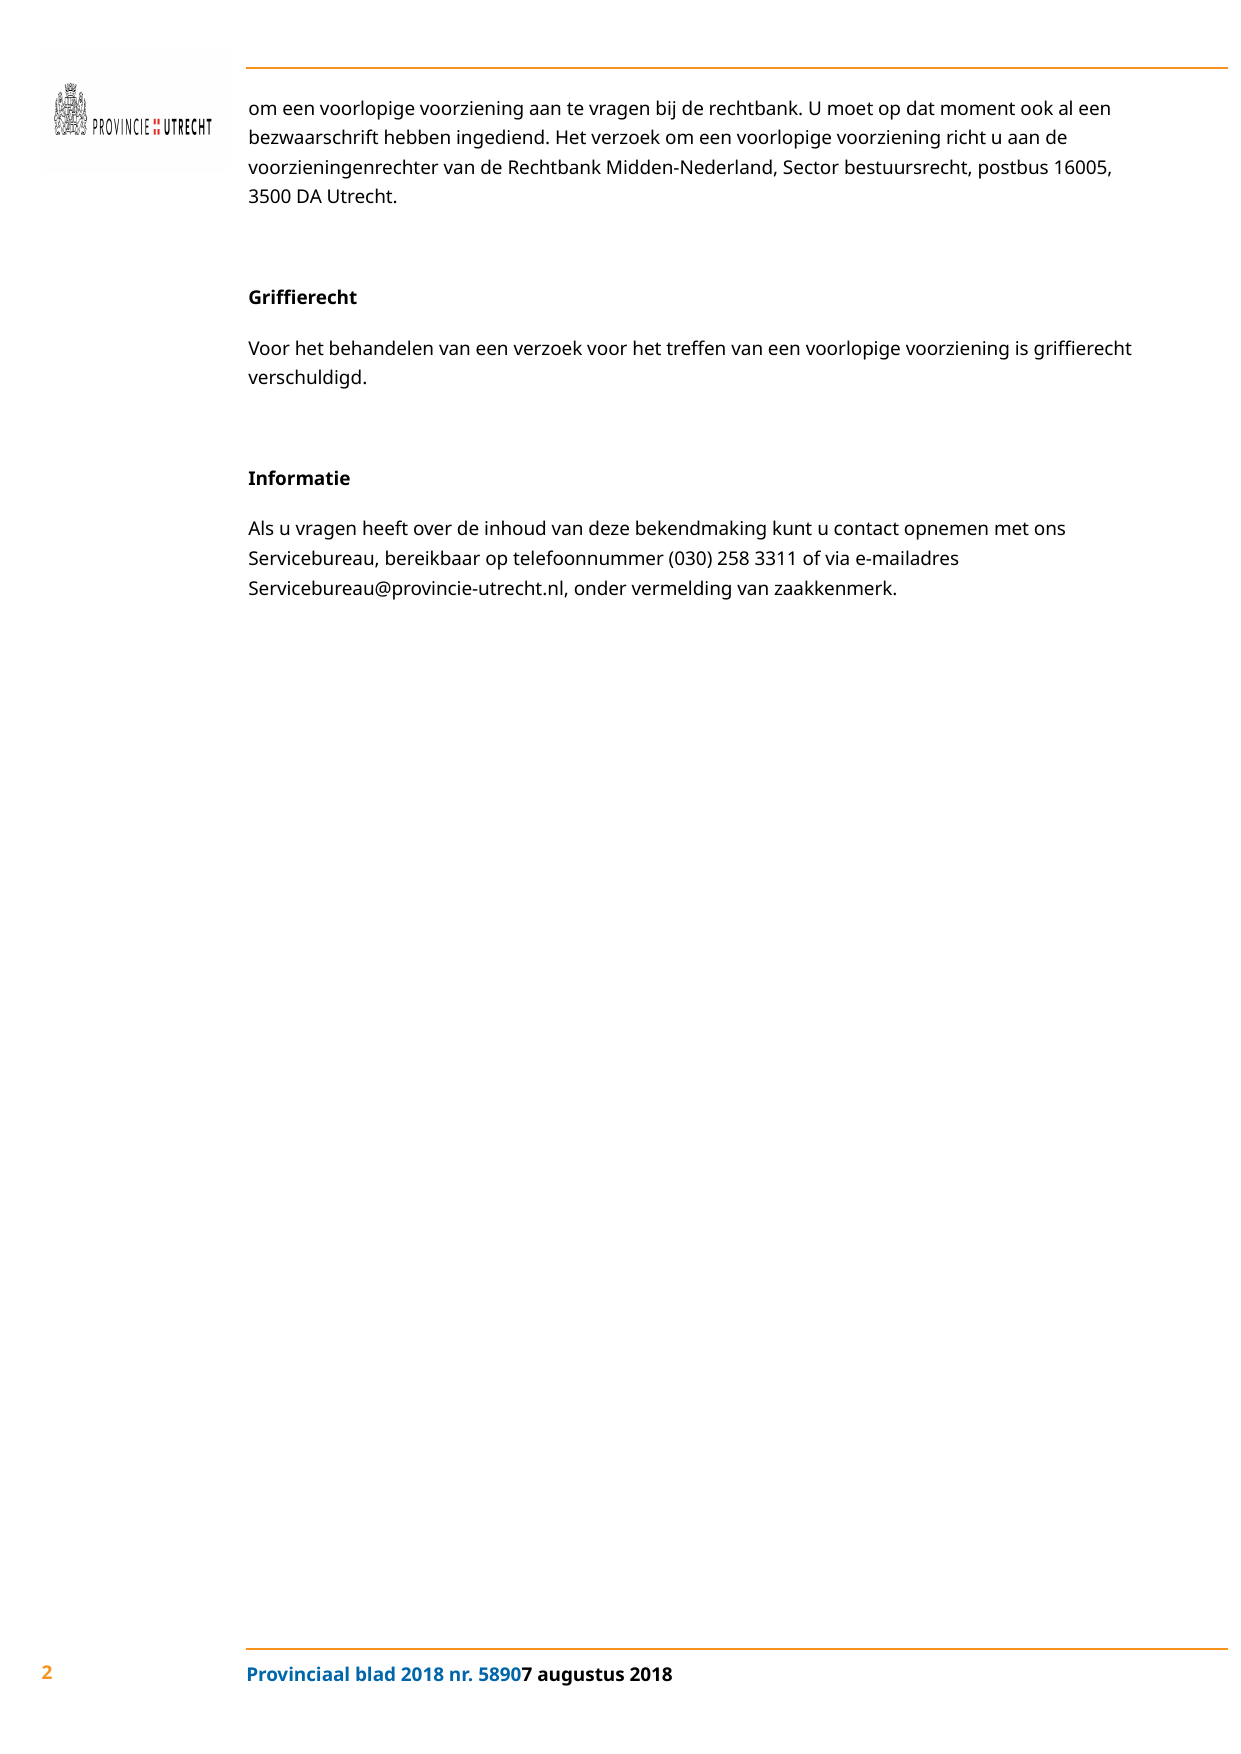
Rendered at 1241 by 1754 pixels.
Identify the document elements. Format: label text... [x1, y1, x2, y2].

text Informatie [248, 465, 1152, 491]
text om een voorlopige voorziening aan te vragen bij de rechtbank. U moet op dat moment ook al een bezwaarschrift hebben ingediend. Het verzoek om een voorlopige voorziening richt u aan de voorzieningenrechter van de Rechtbank Midden-Nederland, Sector bestuursrecht, postbus 16005, 3500 DA Utrecht. [248, 95, 1152, 209]
picture [41, 47, 231, 172]
text Griffierecht [248, 284, 1152, 310]
text Als u vragen heeft over de inhoud van deze bekendmaking kunt u contact opnemen met ons Servicebureau, bereikbaar op telefoonnummer (030) 258 3311 of via e-mailadres Servicebureau@provincie-utrecht.nl, onder vermelding van zaakkenmerk. [248, 516, 1152, 601]
text Voor het behandelen van een verzoek voor het treffen van een voorlopige voorziening is griffierecht verschuldigd. [248, 335, 1152, 390]
